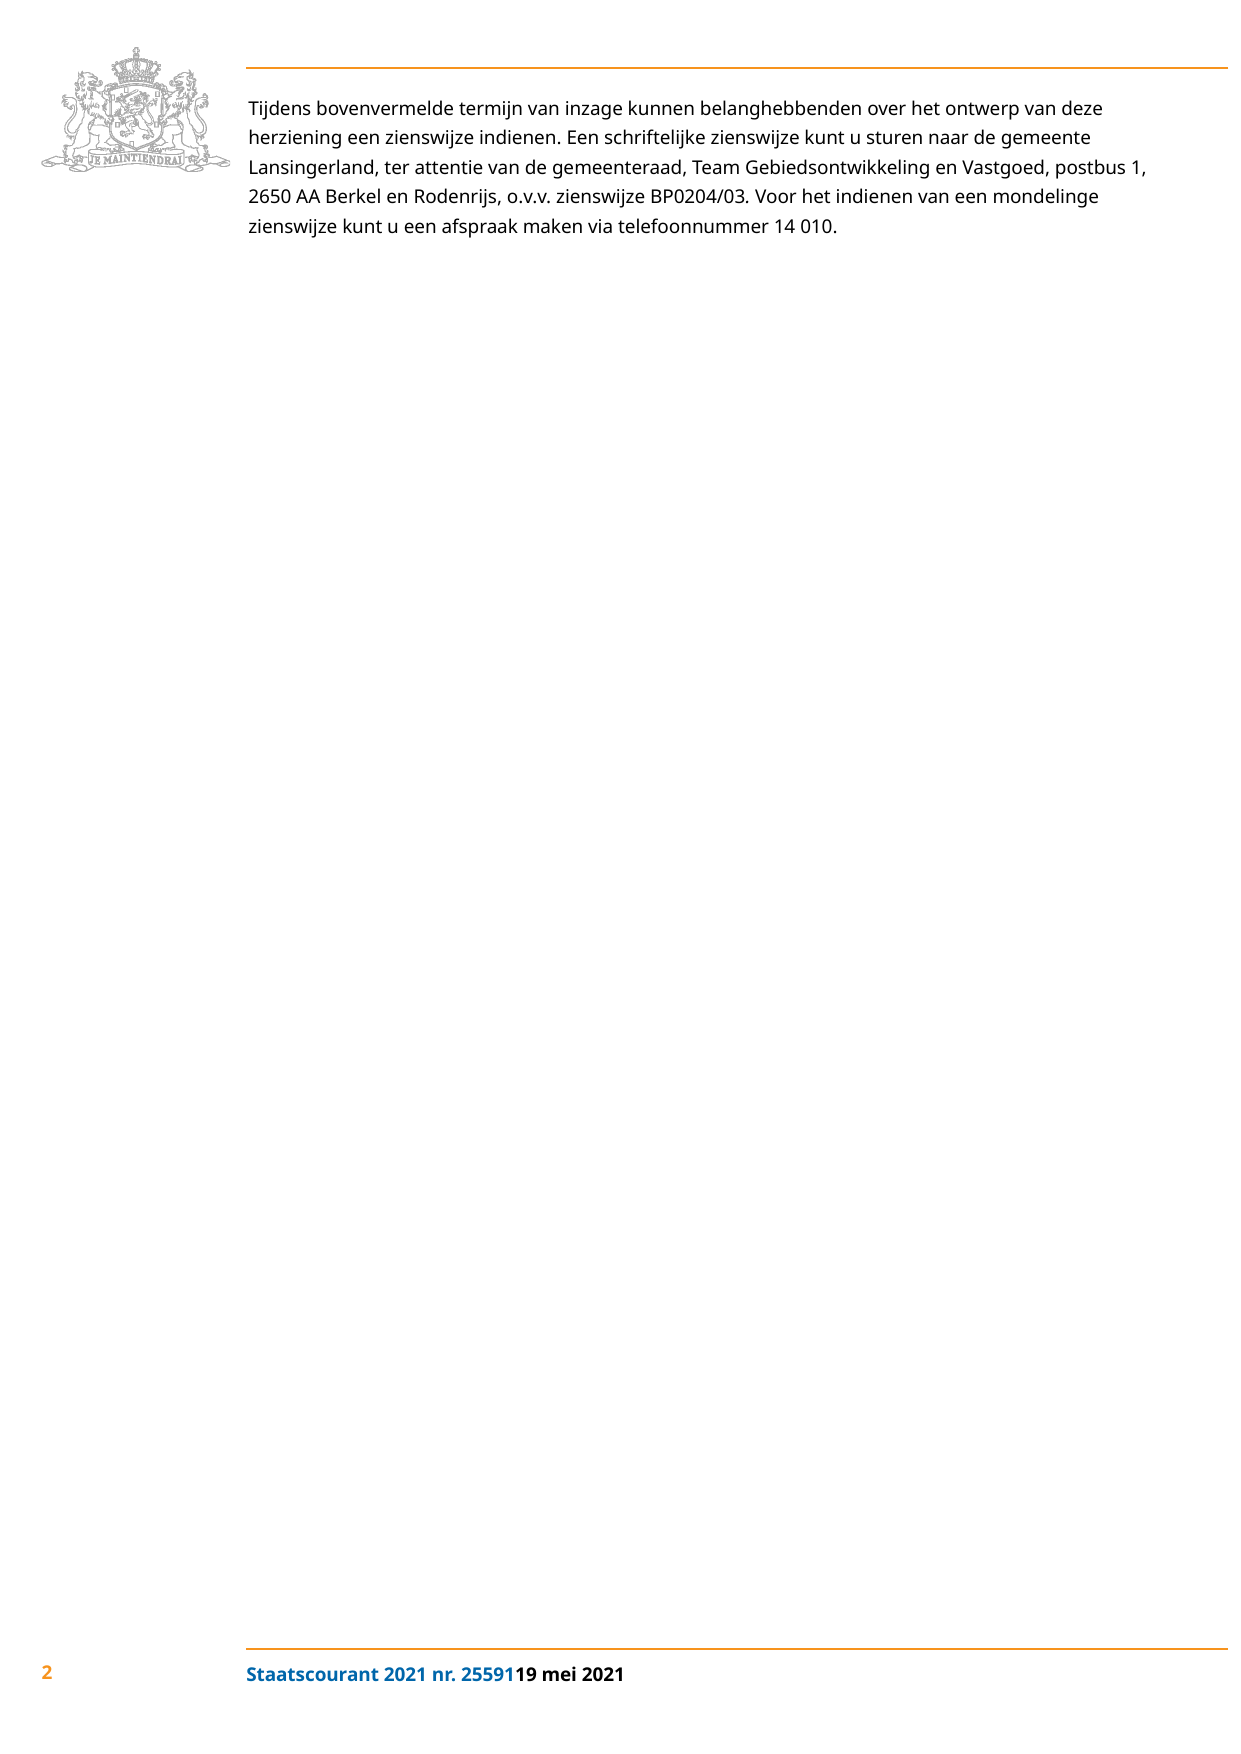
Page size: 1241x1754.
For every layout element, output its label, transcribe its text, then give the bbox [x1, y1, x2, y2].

text Tijdens bovenvermelde termijn van inzage kunnen belanghebbenden over het ontwerp van deze herziening een zienswijze indienen. Een schriftelijke zienswijze kunt u sturen naar de gemeente Lansingerland, ter attentie van de gemeenteraad, Team Gebiedsontwikkeling en Vastgoed, postbus 1, 2650 AA Berkel en Rodenrijs, o.v.v. zienswijze BP0204/03. Voor het indienen van een mondelinge zienswijze kunt u een afspraak maken via telefoonnummer 14 010. [248, 95, 1152, 239]
picture [41, 47, 231, 172]
